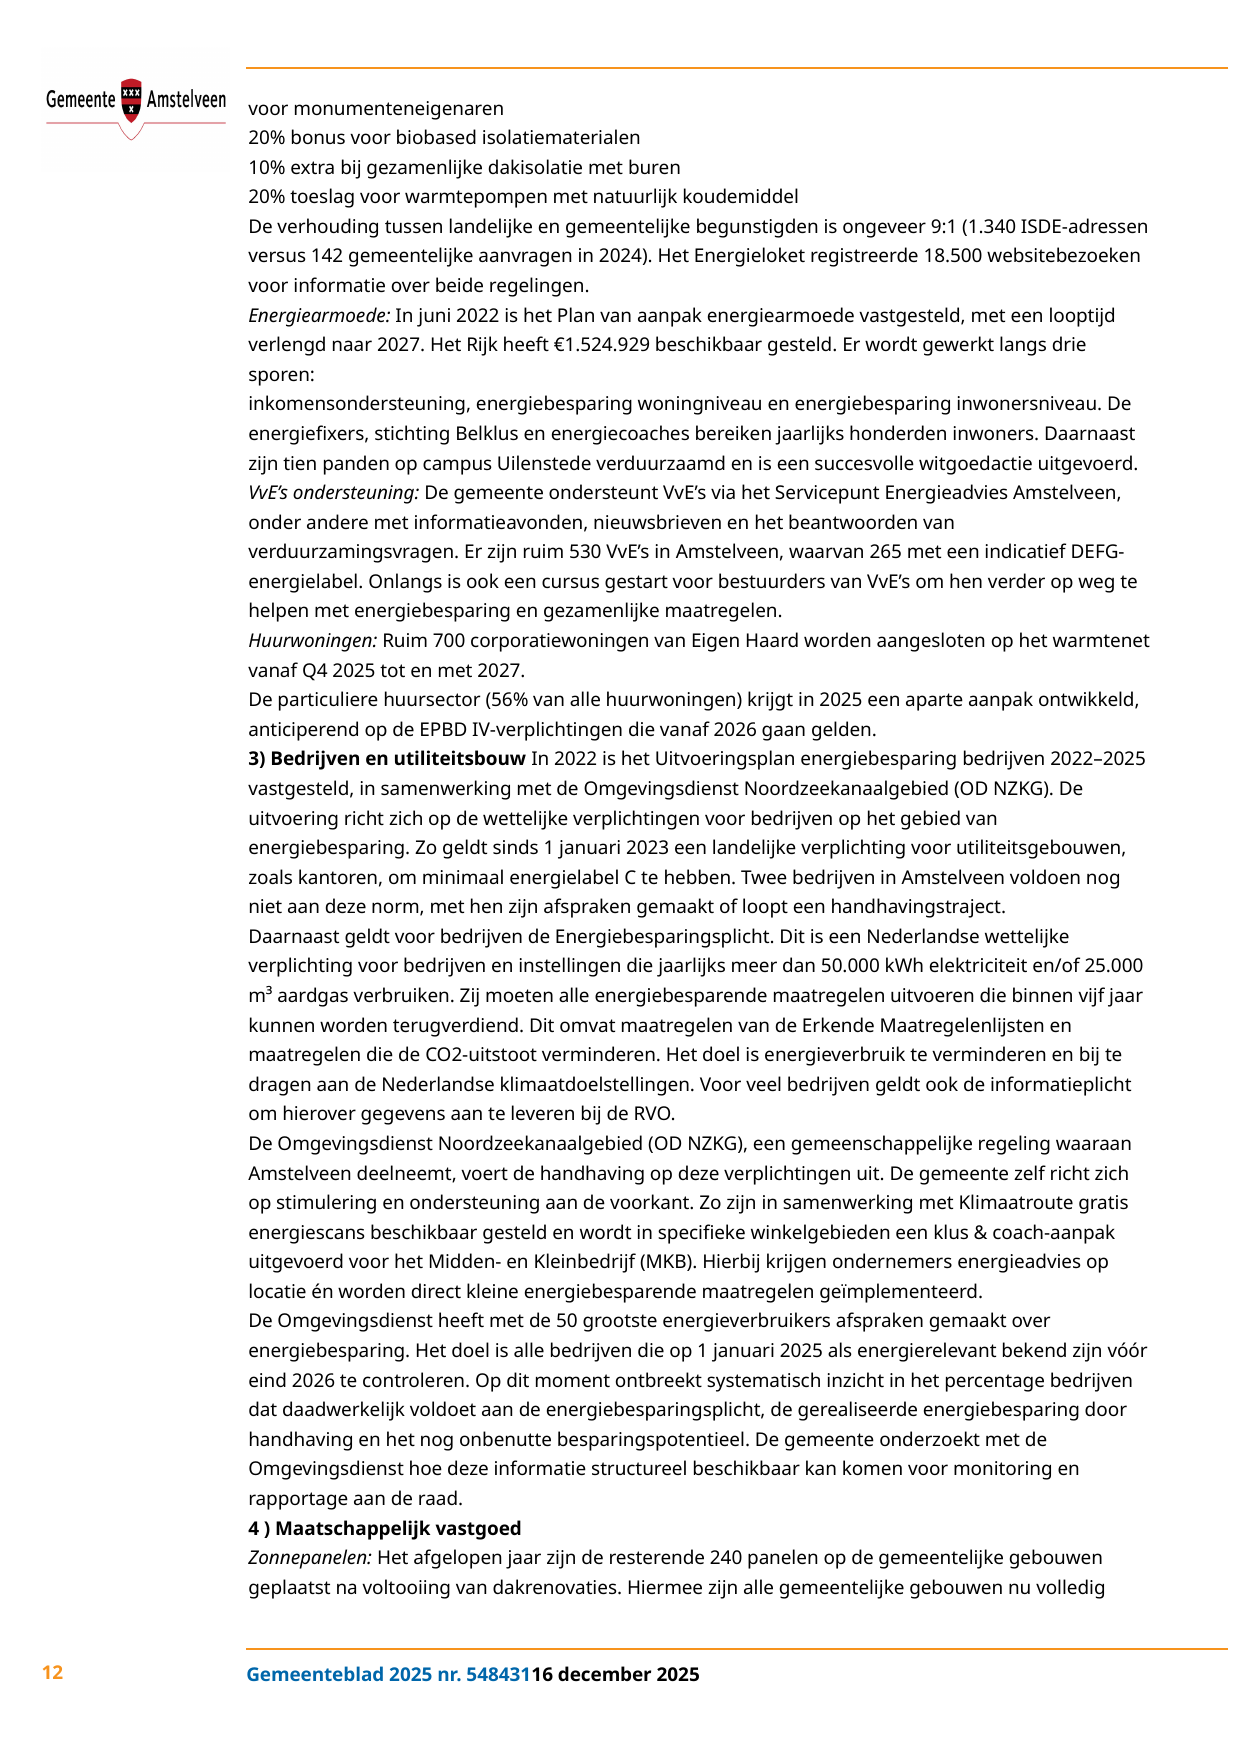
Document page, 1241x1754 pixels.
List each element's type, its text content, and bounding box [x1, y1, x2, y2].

text De Omgevingsdienst heeft met de 50 grootste energieverbruikers afspraken gemaakt over energiebesparing. Het doel is alle bedrijven die op 1 januari 2025 als energierelevant bekend zijn vóór eind 2026 te controleren. Op dit moment ontbreekt systematisch inzicht in het percentage bedrijven dat daadwerkelijk voldoet aan de energiebesparingsplicht, de gerealiseerde energiebesparing door handhaving en het nog onbenutte besparingspotentieel. De gemeente onderzoekt met de Omgevingsdienst hoe deze informatie structureel beschikbaar kan komen voor monitoring en rapportage aan de raad. [248, 1308, 1152, 1511]
text Zonnepanelen: Het afgelopen jaar zijn de resterende 240 panelen op de gemeentelijke gebouwen geplaatst na voltooiing van dakrenovaties. Hiermee zijn alle gemeentelijke gebouwen nu volledig [248, 1544, 1152, 1600]
text inkomensondersteuning, energiebesparing woningniveau en energiebesparing inwonersniveau. De energiefixers, stichting Belklus en energiecoaches bereiken jaarlijks honderden inwoners. Daarnaast zijn tien panden op campus Uilenstede verduurzaamd en is een succesvolle witgoedactie uitgevoerd. [248, 391, 1152, 476]
text 10% extra bij gezamenlijke dakisolatie met buren [248, 154, 1152, 180]
text 20% toeslag voor warmtepompen met natuurlijk koudemiddel [248, 183, 1152, 209]
text Energiearmoede: In juni 2022 is het Plan van aanpak energiearmoede vastgesteld, met een looptijd verlengd naar 2027. Het Rijk heeft €1.524.929 beschikbaar gesteld. Er wordt gewerkt langs drie sporen: [248, 302, 1152, 387]
text De Omgevingsdienst Noordzeekanaalgebied (OD NZKG), een gemeenschappelijke regeling waaraan Amstelveen deelneemt, voert de handhaving op deze verplichtingen uit. De gemeente zelf richt zich op stimulering en ondersteuning aan de voorkant. Zo zijn in samenwerking met Klimaatroute gratis energiescans beschikbaar gesteld en wordt in specifieke winkelgebieden een klus & coach-aanpak uitgevoerd voor het Midden- en Kleinbedrijf (MKB). Hierbij krijgen ondernemers energieadvies op locatie én worden direct kleine energiebesparende maatregelen geïmplementeerd. [248, 1130, 1152, 1304]
text 3) Bedrijven en utiliteitsbouw In 2022 is het Uitvoeringsplan energiebesparing bedrijven 2022–2025 vastgesteld, in samenwerking met de Omgevingsdienst Noordzeekanaalgebied (OD NZKG). De uitvoering richt zich op de wettelijke verplichtingen voor bedrijven op het gebied van energiebesparing. Zo geldt sinds 1 januari 2023 een landelijke verplichting voor utiliteitsgebouwen, zoals kantoren, om minimaal energielabel C te hebben. Twee bedrijven in Amstelveen voldoen nog niet aan deze norm, met hen zijn afspraken gemaakt of loopt een handhavingstraject. [248, 746, 1152, 919]
text 20% bonus voor biobased isolatiematerialen [248, 124, 1152, 150]
text Huurwoningen: Ruim 700 corporatiewoningen van Eigen Haard worden aangesloten op het warmtenet vanaf Q4 2025 tot en met 2027. [248, 627, 1152, 683]
text De verhouding tussen landelijke en gemeentelijke begunstigden is ongeveer 9:1 (1.340 ISDE-adressen versus 142 gemeentelijke aanvragen in 2024). Het Energieloket registreerde 18.500 websitebezoeken voor informatie over beide regelingen. [248, 213, 1152, 298]
picture [41, 47, 231, 172]
text VvE’s ondersteuning: De gemeente ondersteunt VvE’s via het Servicepunt Energieadvies Amstelveen, onder andere met informatieavonden, nieuwsbrieven en het beantwoorden van verduurzamingsvragen. Er zijn ruim 530 VvE’s in Amstelveen, waarvan 265 met een indicatief DEFG-energielabel. Onlangs is ook een cursus gestart voor bestuurders van VvE’s om hen verder op weg te helpen met energiebesparing en gezamenlijke maatregelen. [248, 479, 1152, 623]
text 4 ) Maatschappelijk vastgoed [248, 1515, 1152, 1541]
text Daarnaast geldt voor bedrijven de Energiebesparingsplicht. Dit is een Nederlandse wettelijke verplichting voor bedrijven en instellingen die jaarlijks meer dan 50.000 kWh elektriciteit en/of 25.000 m³ aardgas verbruiken. Zij moeten alle energiebesparende maatregelen uitvoeren die binnen vijf jaar kunnen worden terugverdiend. Dit omvat maatregelen van de Erkende Maatregelenlijsten en maatregelen die de CO2-uitstoot verminderen. Het doel is energieverbruik te verminderen en bij te dragen aan de Nederlandse klimaatdoelstellingen. Voor veel bedrijven geldt ook de informatieplicht om hierover gegevens aan te leveren bij de RVO. [248, 923, 1152, 1126]
text voor monumenteneigenaren [248, 95, 1152, 121]
text De particuliere huursector (56% van alle huurwoningen) krijgt in 2025 een aparte aanpak ontwikkeld, anticiperend op de EPBD IV-verplichtingen die vanaf 2026 gaan gelden. [248, 686, 1152, 742]
